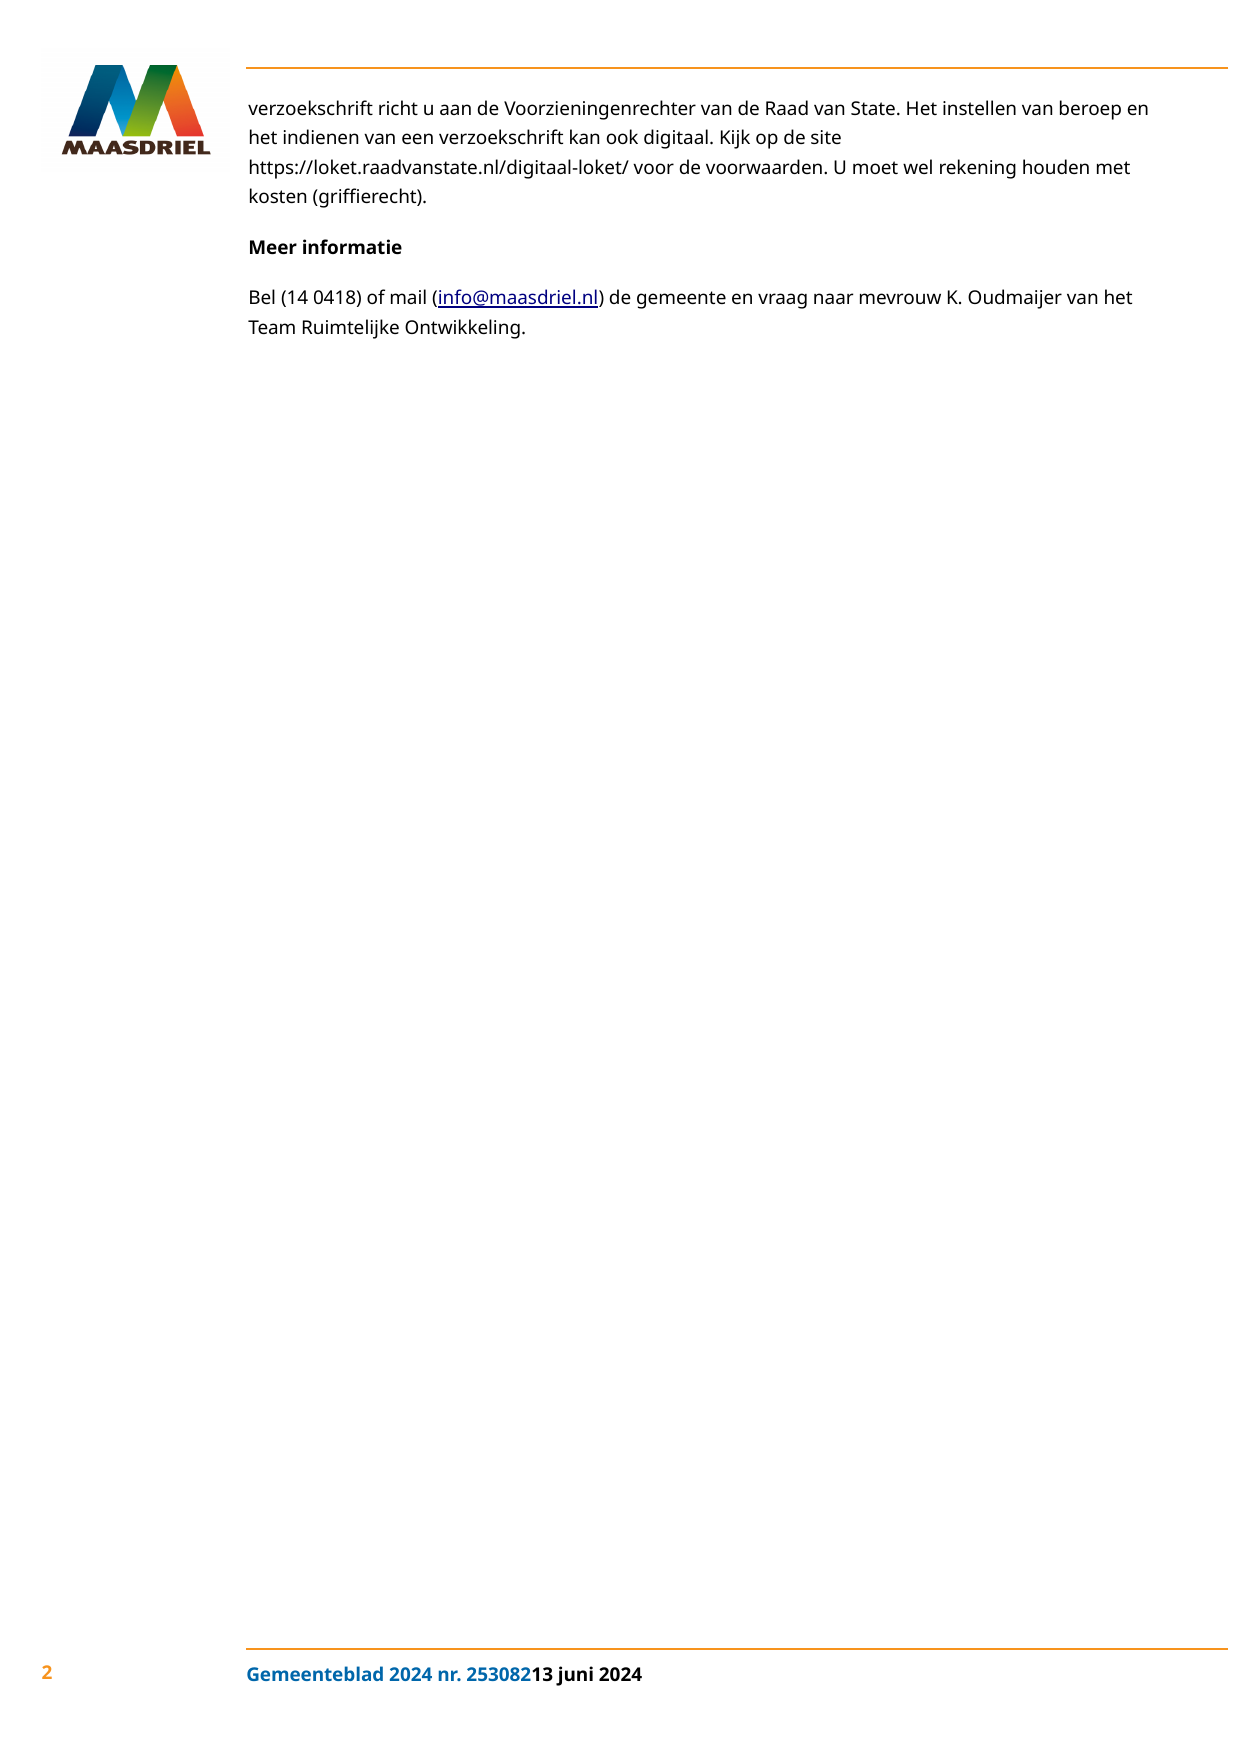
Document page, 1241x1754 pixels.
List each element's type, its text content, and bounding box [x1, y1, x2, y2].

picture [41, 47, 231, 172]
text Meer informatie [248, 234, 1152, 260]
text verzoekschrift richt u aan de Voorzieningenrechter van de Raad van State. Het instellen van beroep en het indienen van een verzoekschrift kan ook digitaal. Kijk op de site https://loket.raadvanstate.nl/digitaal-loket/ voor de voorwaarden. U moet wel rekening houden met kosten (griffierecht). [248, 95, 1152, 209]
text Bel (14 0418) of mail (info@maasdriel.nl) de gemeente en vraag naar mevrouw K. Oudmaijer van het Team Ruimtelijke Ontwikkeling. [248, 284, 1152, 340]
